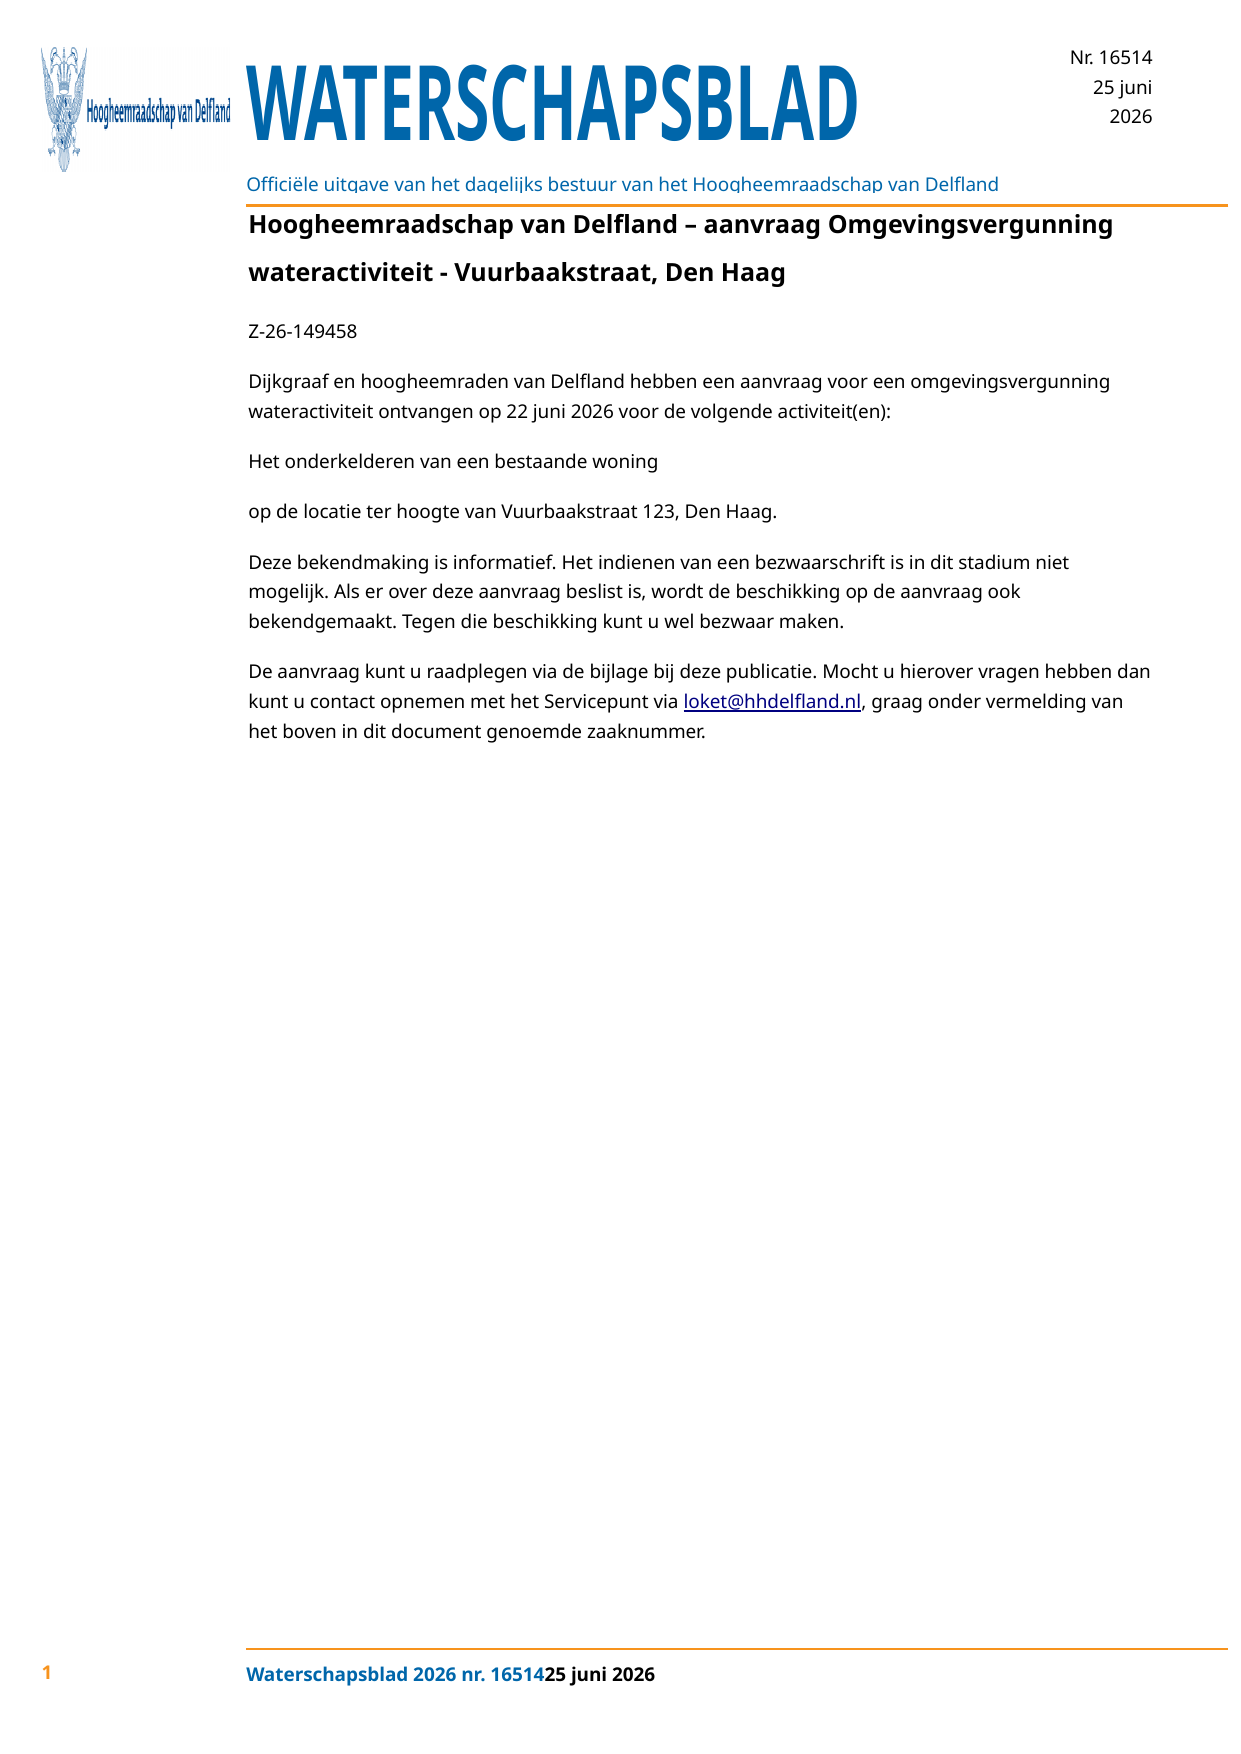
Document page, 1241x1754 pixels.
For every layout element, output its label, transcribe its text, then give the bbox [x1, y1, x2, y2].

picture [41, 47, 231, 172]
text op de locatie ter hoogte van Vuurbaakstraat 123, Den Haag. [248, 499, 1152, 524]
text Het onderkelderen van een bestaande woning [248, 448, 1152, 474]
text Dijkgraaf en hoogheemraden van Delfland hebben een aanvraag voor een omgevingsvergunning wateractiviteit ontvangen op 22 juni 2026 voor de volgende activiteit(en): [248, 368, 1152, 424]
text Hoogheemraadschap van Delfland – aanvraag Omgevingsvergunning wateractiviteit - Vuurbaakstraat, Den Haag [248, 207, 1152, 288]
text Z-26-149458 [248, 318, 1152, 344]
text Deze bekendmaking is informatief. Het indienen van een bezwaarschrift is in dit stadium niet mogelijk. Als er over deze aanvraag beslist is, wordt de beschikking op de aanvraag ook bekendgemaakt. Tegen die beschikking kunt u wel bezwaar maken. [248, 549, 1152, 634]
text De aanvraag kunt u raadplegen via de bijlage bij deze publicatie. Mocht u hierover vragen hebben dan kunt u contact opnemen met het Servicepunt via loket@hhdelfland.nl, graag onder vermelding van het boven in dit document genoemde zaaknummer. [248, 659, 1152, 744]
